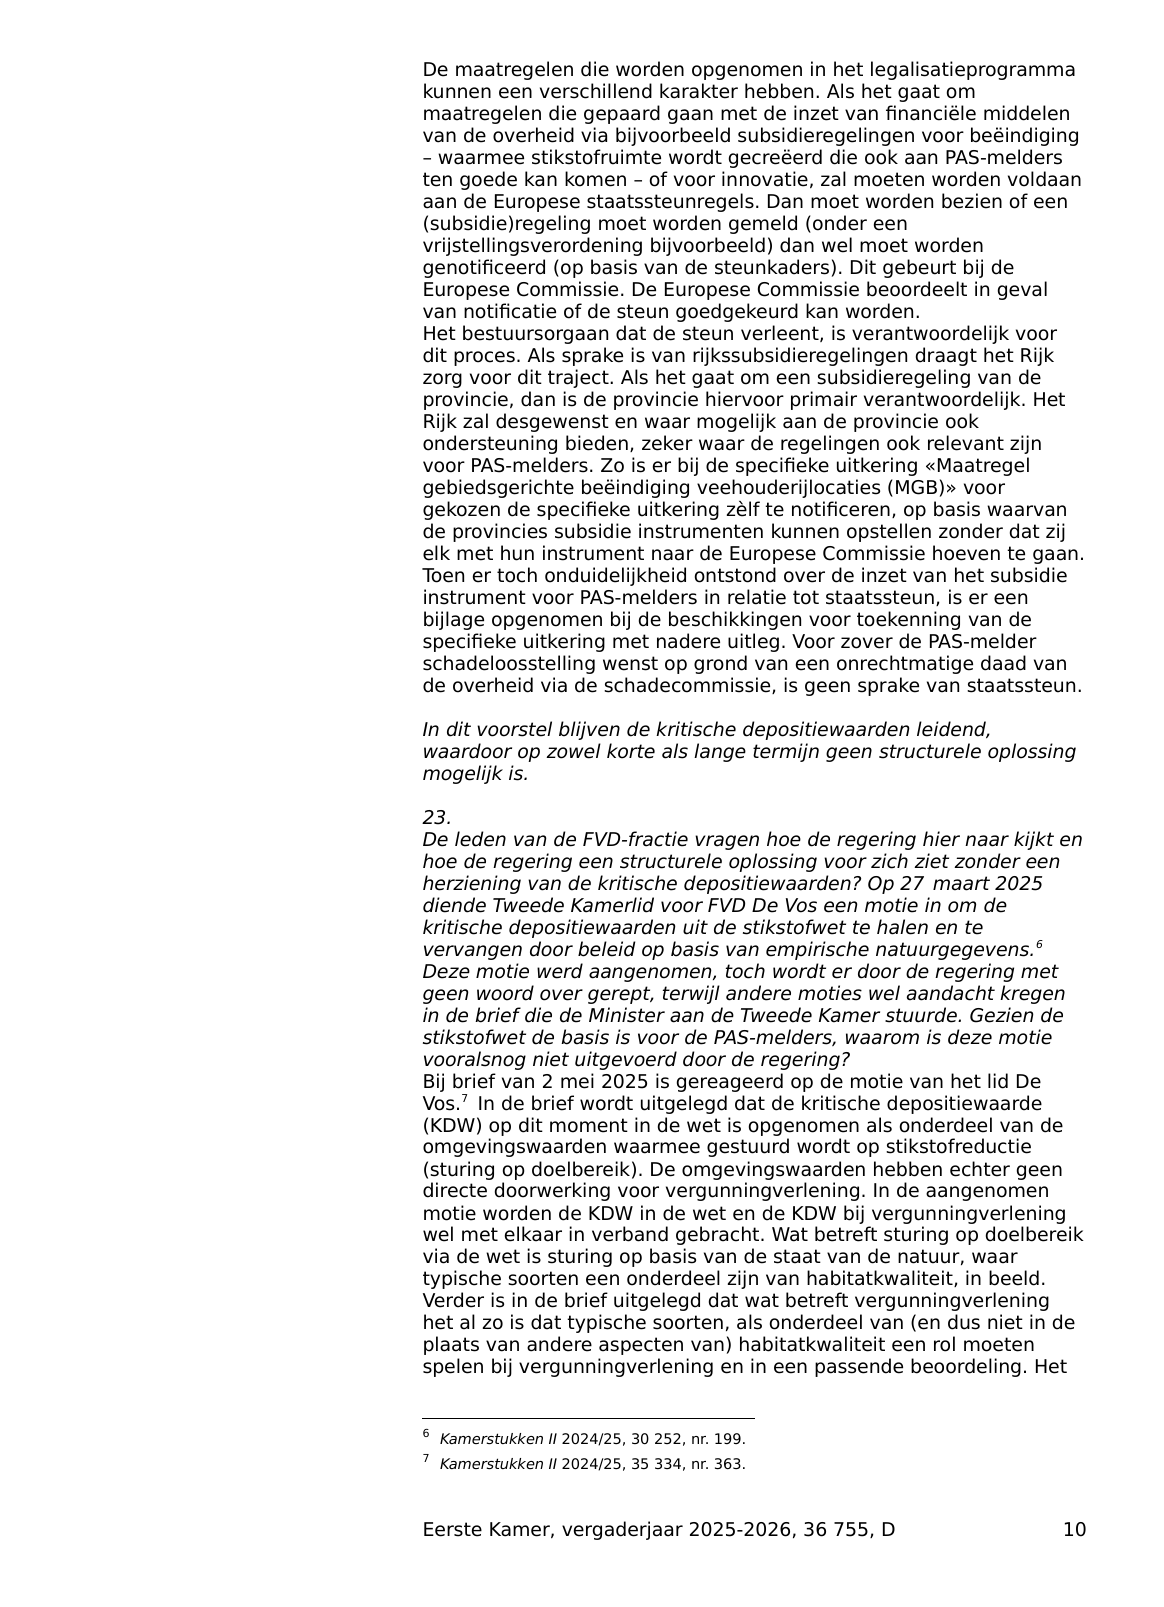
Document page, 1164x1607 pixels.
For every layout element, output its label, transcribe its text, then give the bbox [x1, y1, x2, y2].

text In dit voorstel blijven de kritische depositiewaarden leidend, waardoor op zowel korte als lange termijn geen structurele oplossing mogelijk is. [422, 719, 1087, 784]
text De maatregelen die worden opgenomen in het legalisatieprogramma kunnen een verschillend karakter hebben. Als het gaat om maatregelen die gepaard gaan met de inzet van financiële middelen van de overheid via bijvoorbeeld subsidieregelingen voor beëindiging – waarmee stikstofruimte wordt gecreëerd die ook aan PAS-melders ten goede kan komen – of voor innovatie, zal moeten worden voldaan aan de Europese staatssteunregels. Dan moet worden bezien of een (subsidie)regeling moet worden gemeld (onder een vrijstellingsverordening bijvoorbeeld) dan wel moet worden genotificeerd (op basis van de steunkaders). Dit gebeurt bij de Europese Commissie. De Europese Commissie beoordeelt in geval van notificatie of de steun goedgekeurd kan worden. [422, 59, 1087, 323]
text De leden van de FVD-fractie vragen hoe de regering hier naar kijkt en hoe de regering een structurele oplossing voor zich ziet zonder een herziening van de kritische depositiewaarden? Op 27 maart 2025 diende Tweede Kamerlid voor FVD De Vos een motie in om de kritische depositiewaarden uit de stikstofwet te halen en te vervangen door beleid op basis van empirische natuurgegevens. Deze motie werd aangenomen, toch wordt er door de regering met geen woord over gerept, terwijl andere moties wel aandacht kregen in de brief die de Minister aan de Tweede Kamer stuurde. Gezien de stikstofwet de basis is voor de PAS-melders, waarom is deze motie vooralsnog niet uitgevoerd door de regering? [422, 829, 1087, 1071]
text Kamerstukken II 2024/25, 30 252, nr. 199. [422, 1427, 1087, 1449]
text 23. [422, 807, 1087, 829]
text Bij brief van 2 mei 2025 is gereageerd op de motie van het lid De Vos. In de brief wordt uitgelegd dat de kritische depositiewaarde (KDW) op dit moment in de wet is opgenomen als onderdeel van de omgevingswaarden waarmee gestuurd wordt op stikstofreductie (sturing op doelbereik). De omgevingswaarden hebben echter geen directe doorwerking voor vergunningverlening. In de aangenomen motie worden de KDW in de wet en de KDW bij vergunningverlening wel met elkaar in verband gebracht. Wat betreft sturing op doelbereik via de wet is sturing op basis van de staat van de natuur, waar typische soorten een onderdeel zijn van habitatkwaliteit, in beeld. Verder is in de brief uitgelegd dat wat betreft vergunningverlening het al zo is dat typische soorten, als onderdeel van (en dus niet in de plaats van andere aspecten van) habitatkwaliteit een rol moeten spelen bij vergunningverlening en in een passende beoordeling. Het [422, 1071, 1087, 1378]
text Kamerstukken II 2024/25, 35 334, nr. 363. [422, 1452, 1087, 1474]
text Het bestuursorgaan dat de steun verleent, is verantwoordelijk voor dit proces. Als sprake is van rijkssubsidieregelingen draagt het Rijk zorg voor dit traject. Als het gaat om een subsidieregeling van de provincie, dan is de provincie hiervoor primair verantwoordelijk. Het Rijk zal desgewenst en waar mogelijk aan de provincie ook ondersteuning bieden, zeker waar de regelingen ook relevant zijn voor PAS-melders. Zo is er bij de specifieke uitkering «Maatregel gebiedsgerichte beëindiging veehouderijlocaties (MGB)» voor gekozen de specifieke uitkering zèlf te notificeren, op basis waarvan de provincies subsidie instrumenten kunnen opstellen zonder dat zij elk met hun instrument naar de Europese Commissie hoeven te gaan. Toen er toch onduidelijkheid ontstond over de inzet van het subsidie instrument voor PAS-melders in relatie tot staatssteun, is er een bijlage opgenomen bij de beschikkingen voor toekenning van de specifieke uitkering met nadere uitleg. Voor zover de PAS-melder schadeloosstelling wenst op grond van een onrechtmatige daad van de overheid via de schadecommissie, is geen sprake van staatssteun. [422, 323, 1087, 696]
